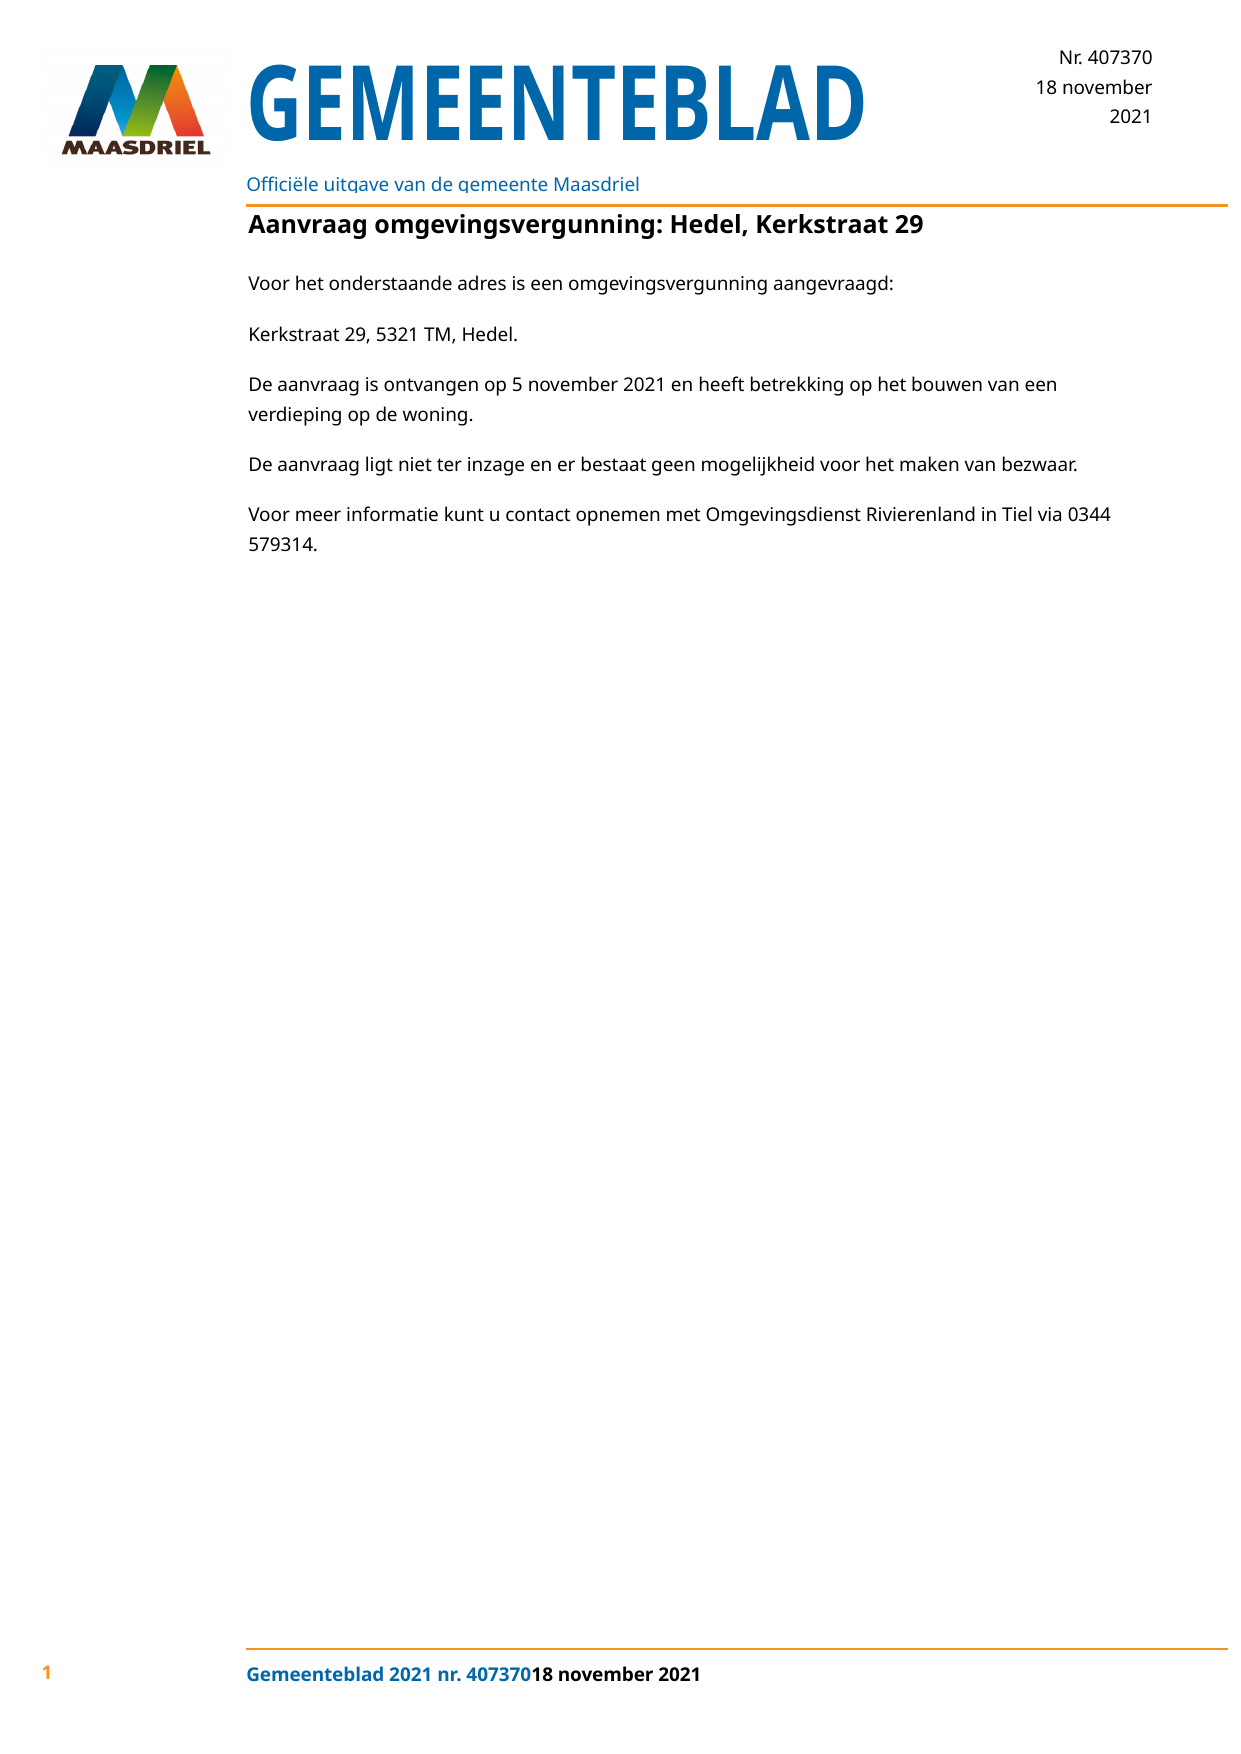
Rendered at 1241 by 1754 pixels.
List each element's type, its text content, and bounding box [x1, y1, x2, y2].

text Aanvraag omgevingsvergunning: Hedel, Kerkstraat 29 [248, 207, 1152, 241]
text Voor het onderstaande adres is een omgevingsvergunning aangevraagd: [248, 270, 1152, 296]
text De aanvraag is ontvangen op 5 november 2021 en heeft betrekking op het bouwen van een verdieping op de woning. [248, 371, 1152, 426]
picture [41, 47, 231, 172]
text Voor meer informatie kunt u contact opnemen met Omgevingsdienst Rivierenland in Tiel via 0344 579314. [248, 502, 1152, 557]
text De aanvraag ligt niet ter inzage en er bestaat geen mogelijkheid voor het maken van bezwaar. [248, 451, 1152, 477]
text Kerkstraat 29, 5321 TM, Hedel. [248, 321, 1152, 346]
